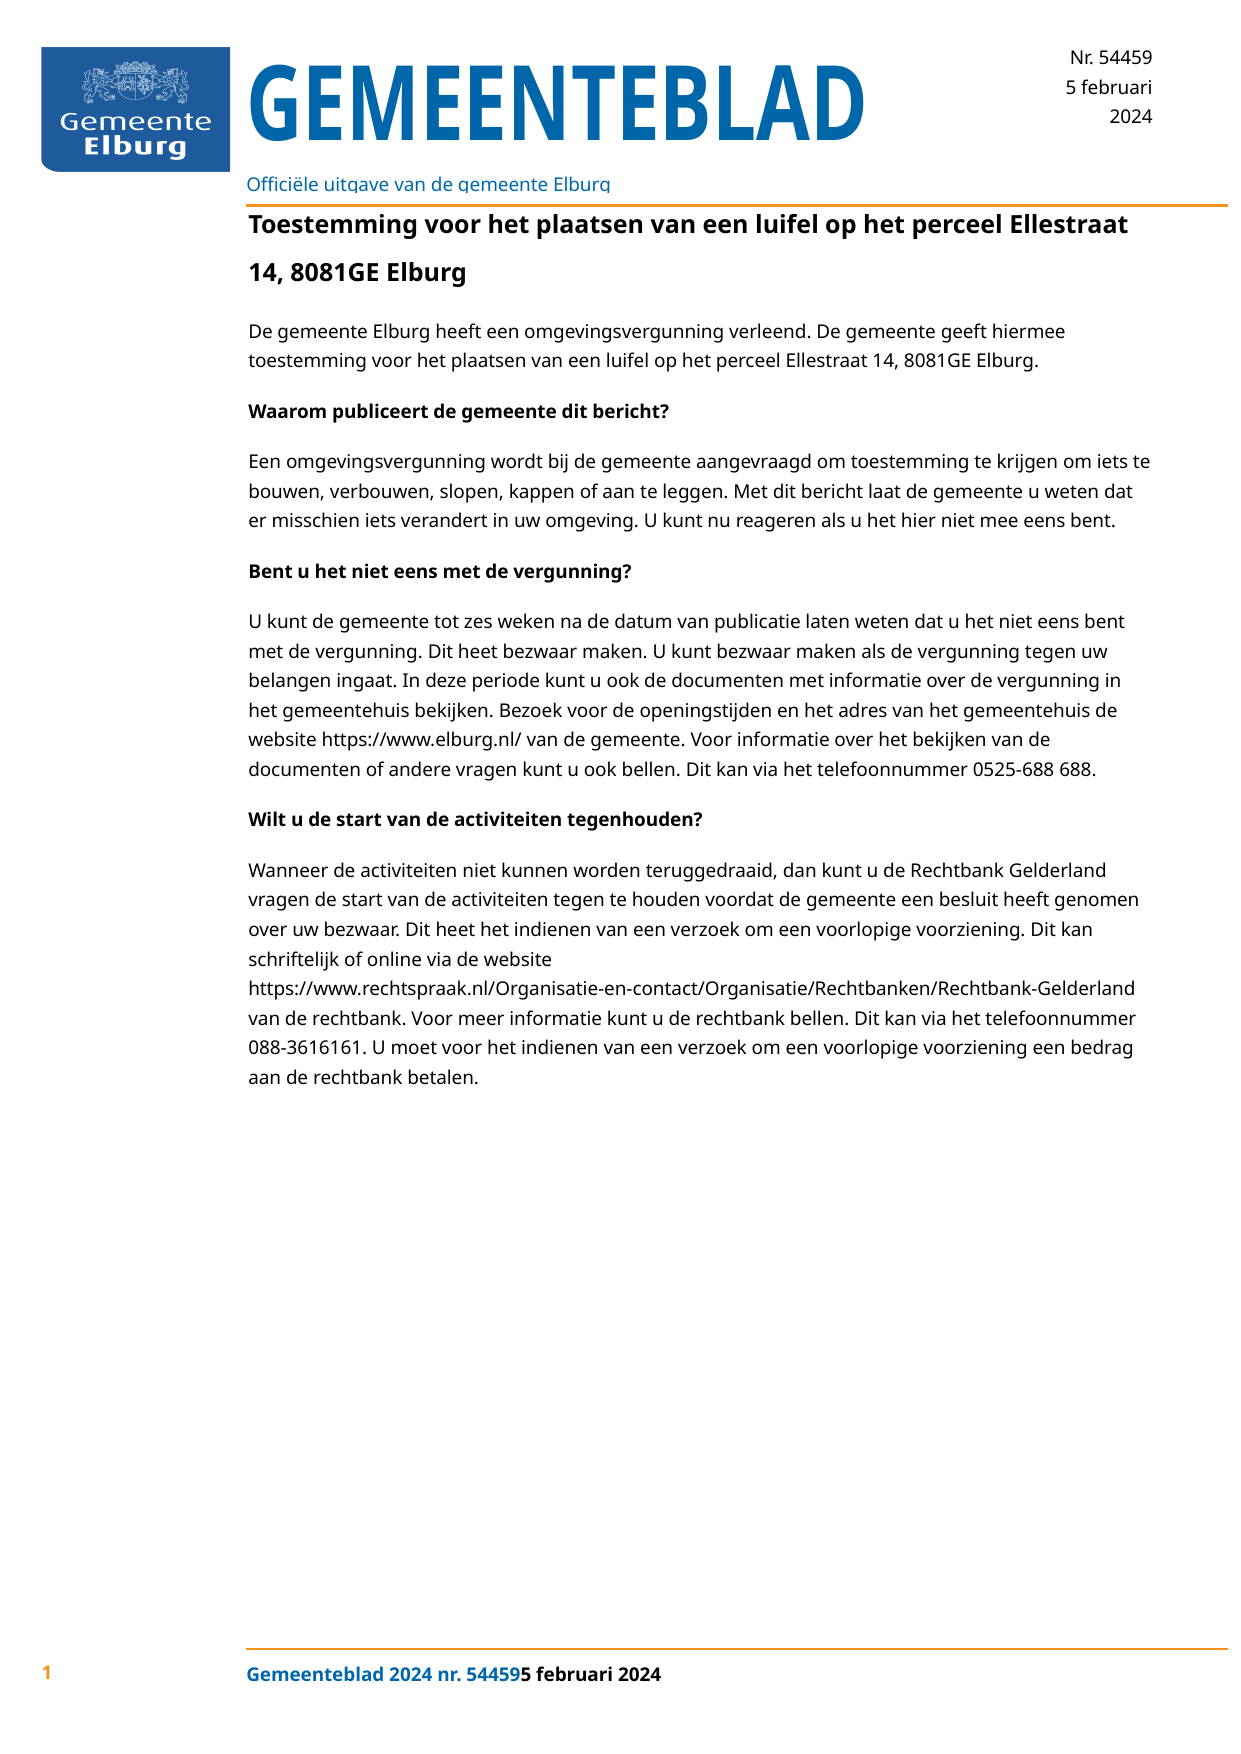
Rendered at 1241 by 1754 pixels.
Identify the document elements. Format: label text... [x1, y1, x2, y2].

picture [41, 47, 231, 172]
text Toestemming voor het plaatsen van een luifel op het perceel Ellestraat 14, 8081GE Elburg [248, 207, 1152, 288]
text Waarom publiceert de gemeente dit bericht? [248, 398, 1152, 424]
text Wanneer de activiteiten niet kunnen worden teruggedraaid, dan kunt u de Rechtbank Gelderland vragen de start van de activiteiten tegen te houden voordat de gemeente een besluit heeft genomen over uw bezwaar. Dit heet het indienen van een verzoek om een voorlopige voorziening. Dit kan schriftelijk of online via de website https://www.rechtspraak.nl/Organisatie-en-contact/Organisatie/Rechtbanken/Rechtbank-Gelderland van de rechtbank. Voor meer informatie kunt u de rechtbank bellen. Dit kan via het telefoonnummer 088-3616161. U moet voor het indienen van een verzoek om een voorlopige voorziening een bedrag aan de rechtbank betalen. [248, 857, 1152, 1090]
text Een omgevingsvergunning wordt bij de gemeente aangevraagd om toestemming te krijgen om iets te bouwen, verbouwen, slopen, kappen of aan te leggen. Met dit bericht laat de gemeente u weten dat er misschien iets verandert in uw omgeving. U kunt nu reageren als u het hier niet mee eens bent. [248, 448, 1152, 533]
text Bent u het niet eens met de vergunning? [248, 558, 1152, 584]
text Wilt u de start van de activiteiten tegenhouden? [248, 807, 1152, 832]
text U kunt de gemeente tot zes weken na de datum van publicatie laten weten dat u het niet eens bent met de vergunning. Dit heet bezwaar maken. U kunt bezwaar maken als de vergunning tegen uw belangen ingaat. In deze periode kunt u ook de documenten met informatie over de vergunning in het gemeentehuis bekijken. Bezoek voor de openingstijden en het adres van het gemeentehuis de website https://www.elburg.nl/ van de gemeente. Voor informatie over het bekijken van de documenten of andere vragen kunt u ook bellen. Dit kan via het telefoonnummer 0525-688 688. [248, 608, 1152, 782]
text De gemeente Elburg heeft een omgevingsvergunning verleend. De gemeente geeft hiermee toestemming voor het plaatsen van een luifel op het perceel Ellestraat 14, 8081GE Elburg. [248, 318, 1152, 373]
